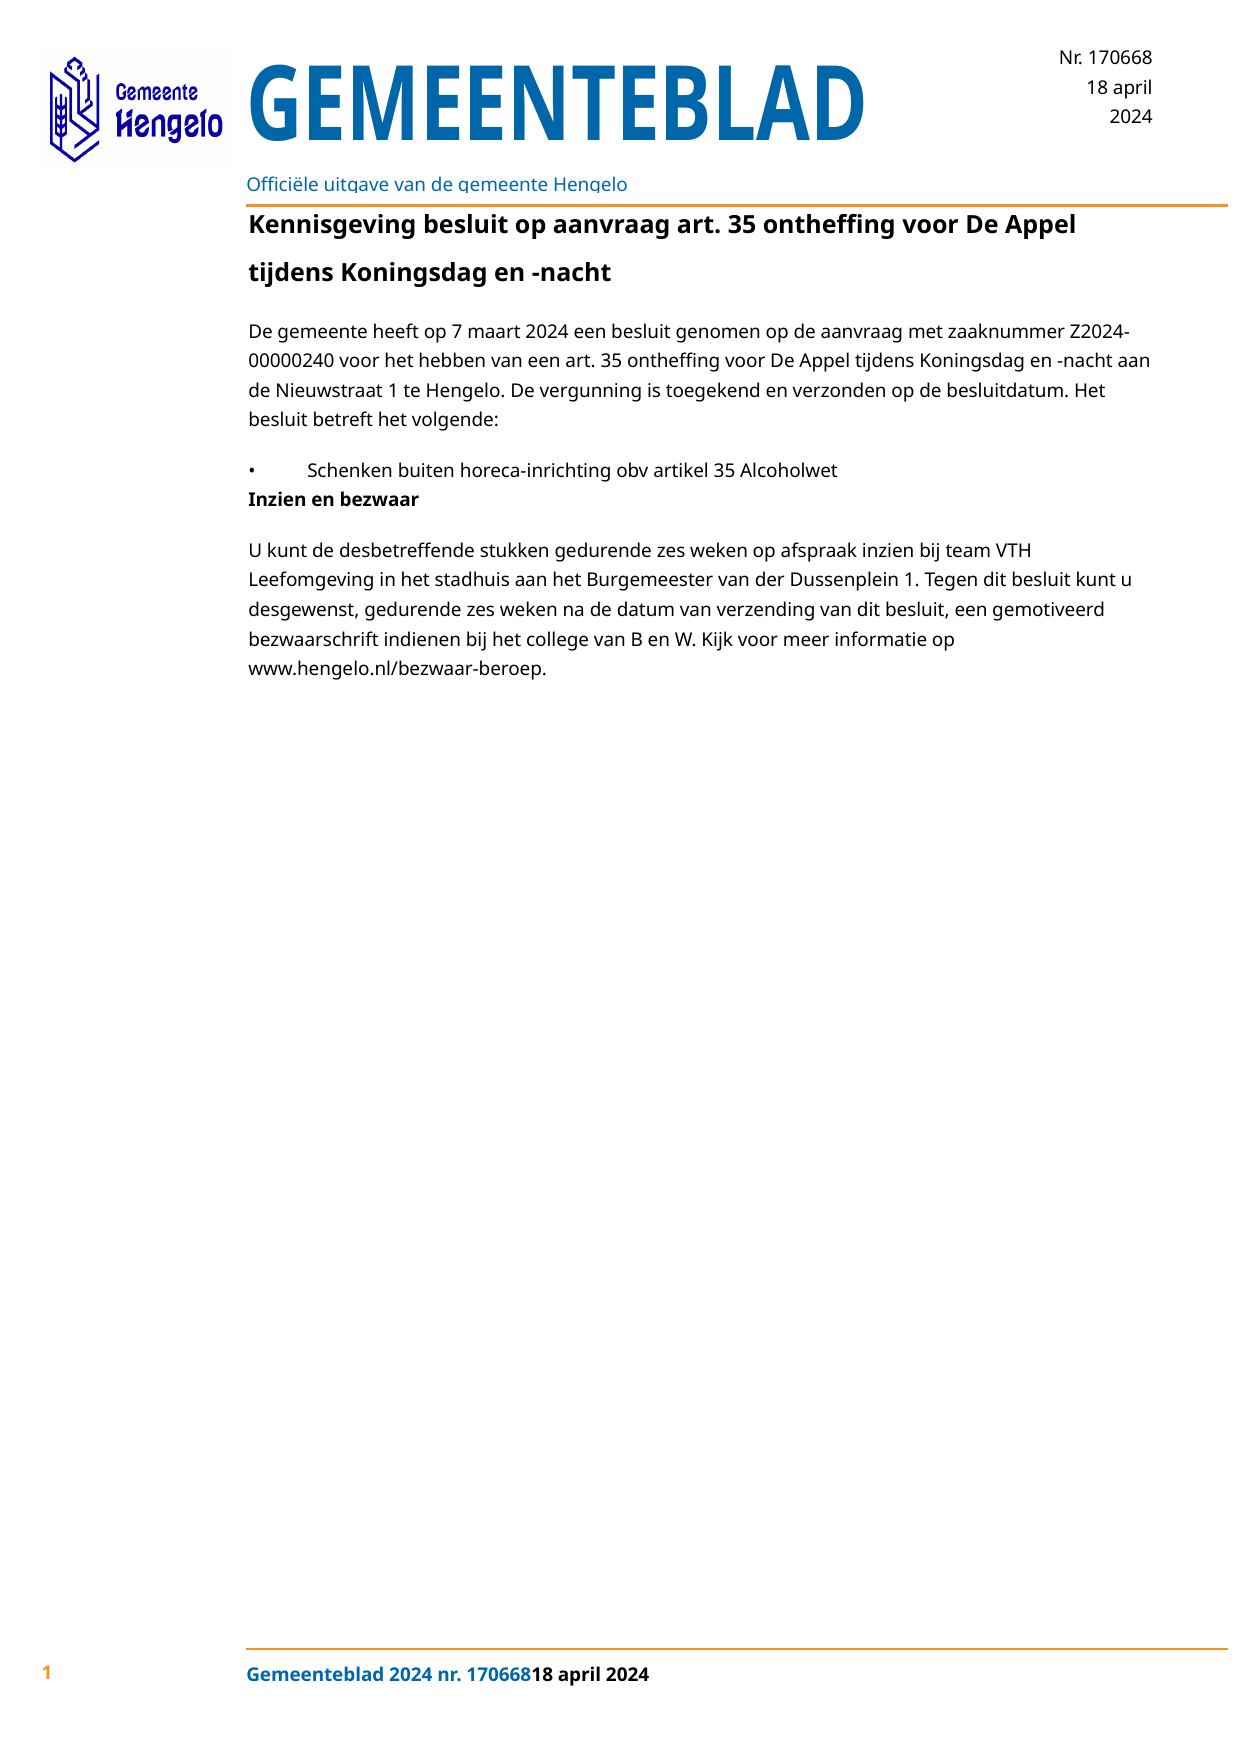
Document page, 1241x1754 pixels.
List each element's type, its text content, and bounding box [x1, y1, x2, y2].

list Schenken buiten horeca-inrichting obv artikel 35 Alcoholwet [248, 457, 1152, 483]
picture [41, 47, 231, 172]
text Kennisgeving besluit op aanvraag art. 35 ontheffing voor De Appel tijdens Koningsdag en -nacht [248, 207, 1152, 288]
text Inzien en bezwaar [248, 487, 1152, 512]
text U kunt de desbetreffende stukken gedurende zes weken op afspraak inzien bij team VTH Leefomgeving in het stadhuis aan het Burgemeester van der Dussenplein 1. Tegen dit besluit kunt u desgewenst, gedurende zes weken na de datum van verzending van dit besluit, een gemotiveerd bezwaarschrift indienen bij het college van B en W. Kijk voor meer informatie op www.hengelo.nl/bezwaar-beroep. [248, 537, 1152, 681]
text De gemeente heeft op 7 maart 2024 een besluit genomen op de aanvraag met zaaknummer Z2024-00000240 voor het hebben van een art. 35 ontheffing voor De Appel tijdens Koningsdag en -nacht aan de Nieuwstraat 1 te Hengelo. De vergunning is toegekend en verzonden op de besluitdatum. Het besluit betreft het volgende: [248, 318, 1152, 432]
